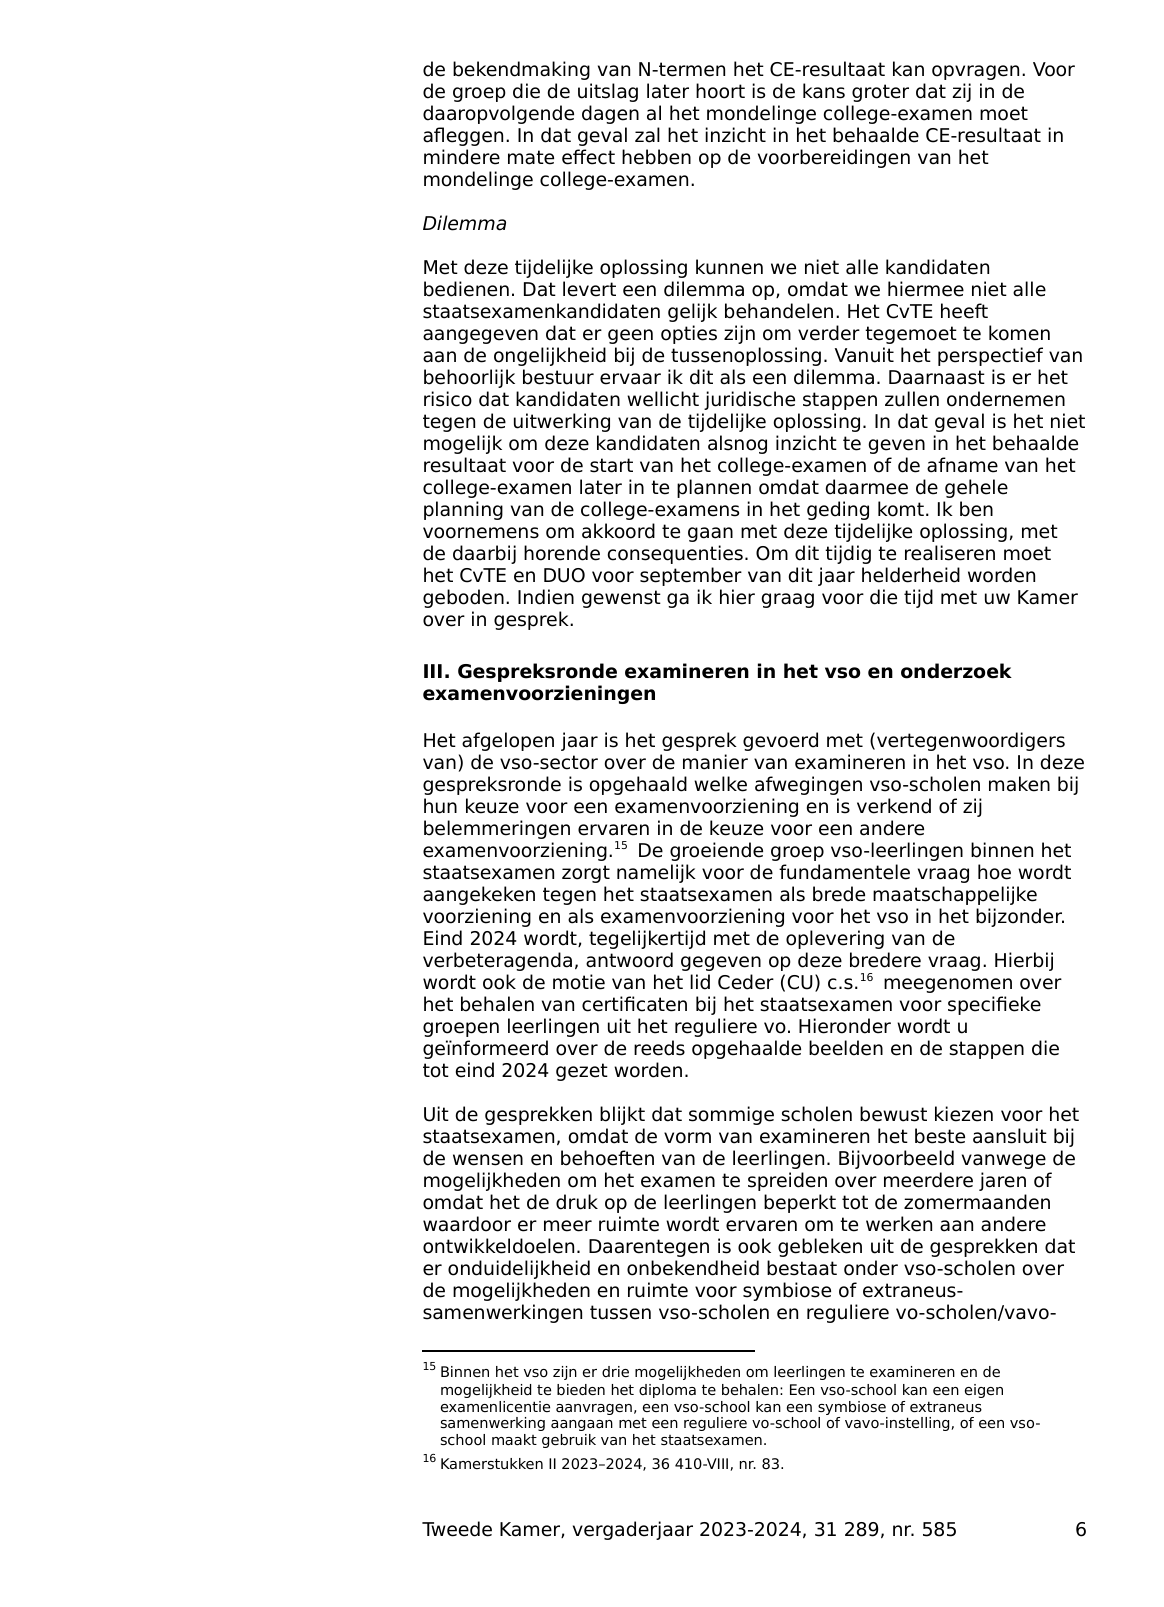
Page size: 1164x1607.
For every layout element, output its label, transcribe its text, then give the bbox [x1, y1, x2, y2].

text Binnen het vso zijn er drie mogelijkheden om leerlingen te examineren en de mogelijkheid te bieden het diploma te behalen: Een vso-school kan een eigen examenlicentie aanvragen, een vso-school kan een symbiose of extraneus samenwerking aangaan met een reguliere vo-school of vavo-instelling, of een vso-school maakt gebruik van het staatsexamen. [422, 1360, 1087, 1449]
subtitle III. Gespreksronde examineren in het vso en onderzoek examenvoorzieningen [422, 661, 1087, 705]
subtitle Dilemma [422, 213, 1087, 235]
text Met deze tijdelijke oplossing kunnen we niet alle kandidaten bedienen. Dat levert een dilemma op, omdat we hiermee niet alle staatsexamenkandidaten gelijk behandelen. Het CvTE heeft aangegeven dat er geen opties zijn om verder tegemoet te komen aan de ongelijkheid bij de tussenoplossing. Vanuit het perspectief van behoorlijk bestuur ervaar ik dit als een dilemma. Daarnaast is er het risico dat kandidaten wellicht juridische stappen zullen ondernemen tegen de uitwerking van de tijdelijke oplossing. In dat geval is het niet mogelijk om deze kandidaten alsnog inzicht te geven in het behaalde resultaat voor de start van het college-examen of de afname van het college-examen later in te plannen omdat daarmee de gehele planning van de college-examens in het geding komt. Ik ben voornemens om akkoord te gaan met deze tijdelijke oplossing, met de daarbij horende consequenties. Om dit tijdig te realiseren moet het CvTE en DUO voor september van dit jaar helderheid worden geboden. Indien gewenst ga ik hier graag voor die tijd met uw Kamer over in gesprek. [422, 257, 1087, 631]
text de bekendmaking van N-termen het CE-resultaat kan opvragen. Voor de groep die de uitslag later hoort is de kans groter dat zij in de daaropvolgende dagen al het mondelinge college-examen moet afleggen. In dat geval zal het inzicht in het behaalde CE-resultaat in mindere mate effect hebben op de voorbereidingen van het mondelinge college-examen. [422, 59, 1087, 191]
text Kamerstukken II 2023–2024, 36 410-VIII, nr. 83. [422, 1452, 1087, 1474]
text Het afgelopen jaar is het gesprek gevoerd met (vertegenwoordigers van) de vso-sector over de manier van examineren in het vso. In deze gespreksronde is opgehaald welke afwegingen vso-scholen maken bij hun keuze voor een examenvoorziening en is verkend of zij belemmeringen ervaren in de keuze voor een andere examenvoorziening. De groeiende groep vso-leerlingen binnen het staatsexamen zorgt namelijk voor de fundamentele vraag hoe wordt aangekeken tegen het staatsexamen als brede maatschappelijke voorziening en als examenvoorziening voor het vso in het bijzonder. Eind 2024 wordt, tegelijkertijd met de oplevering van de verbeteragenda, antwoord gegeven op deze bredere vraag. Hierbij wordt ook de motie van het lid Ceder (CU) c.s. meegenomen over het behalen van certificaten bij het staatsexamen voor specifieke groepen leerlingen uit het reguliere vo. Hieronder wordt u geïnformeerd over de reeds opgehaalde beelden en de stappen die tot eind 2024 gezet worden. [422, 730, 1087, 1082]
text Uit de gesprekken blijkt dat sommige scholen bewust kiezen voor het staatsexamen, omdat de vorm van examineren het beste aansluit bij de wensen en behoeften van de leerlingen. Bijvoorbeeld vanwege de mogelijkheden om het examen te spreiden over meerdere jaren of omdat het de druk op de leerlingen beperkt tot de zomermaanden waardoor er meer ruimte wordt ervaren om te werken aan andere ontwikkeldoelen. Daarentegen is ook gebleken uit de gesprekken dat er onduidelijkheid en onbekendheid bestaat onder vso-scholen over de mogelijkheden en ruimte voor symbiose of extraneus-samenwerkingen tussen vso-scholen en reguliere vo-scholen/vavo- [422, 1104, 1087, 1323]
